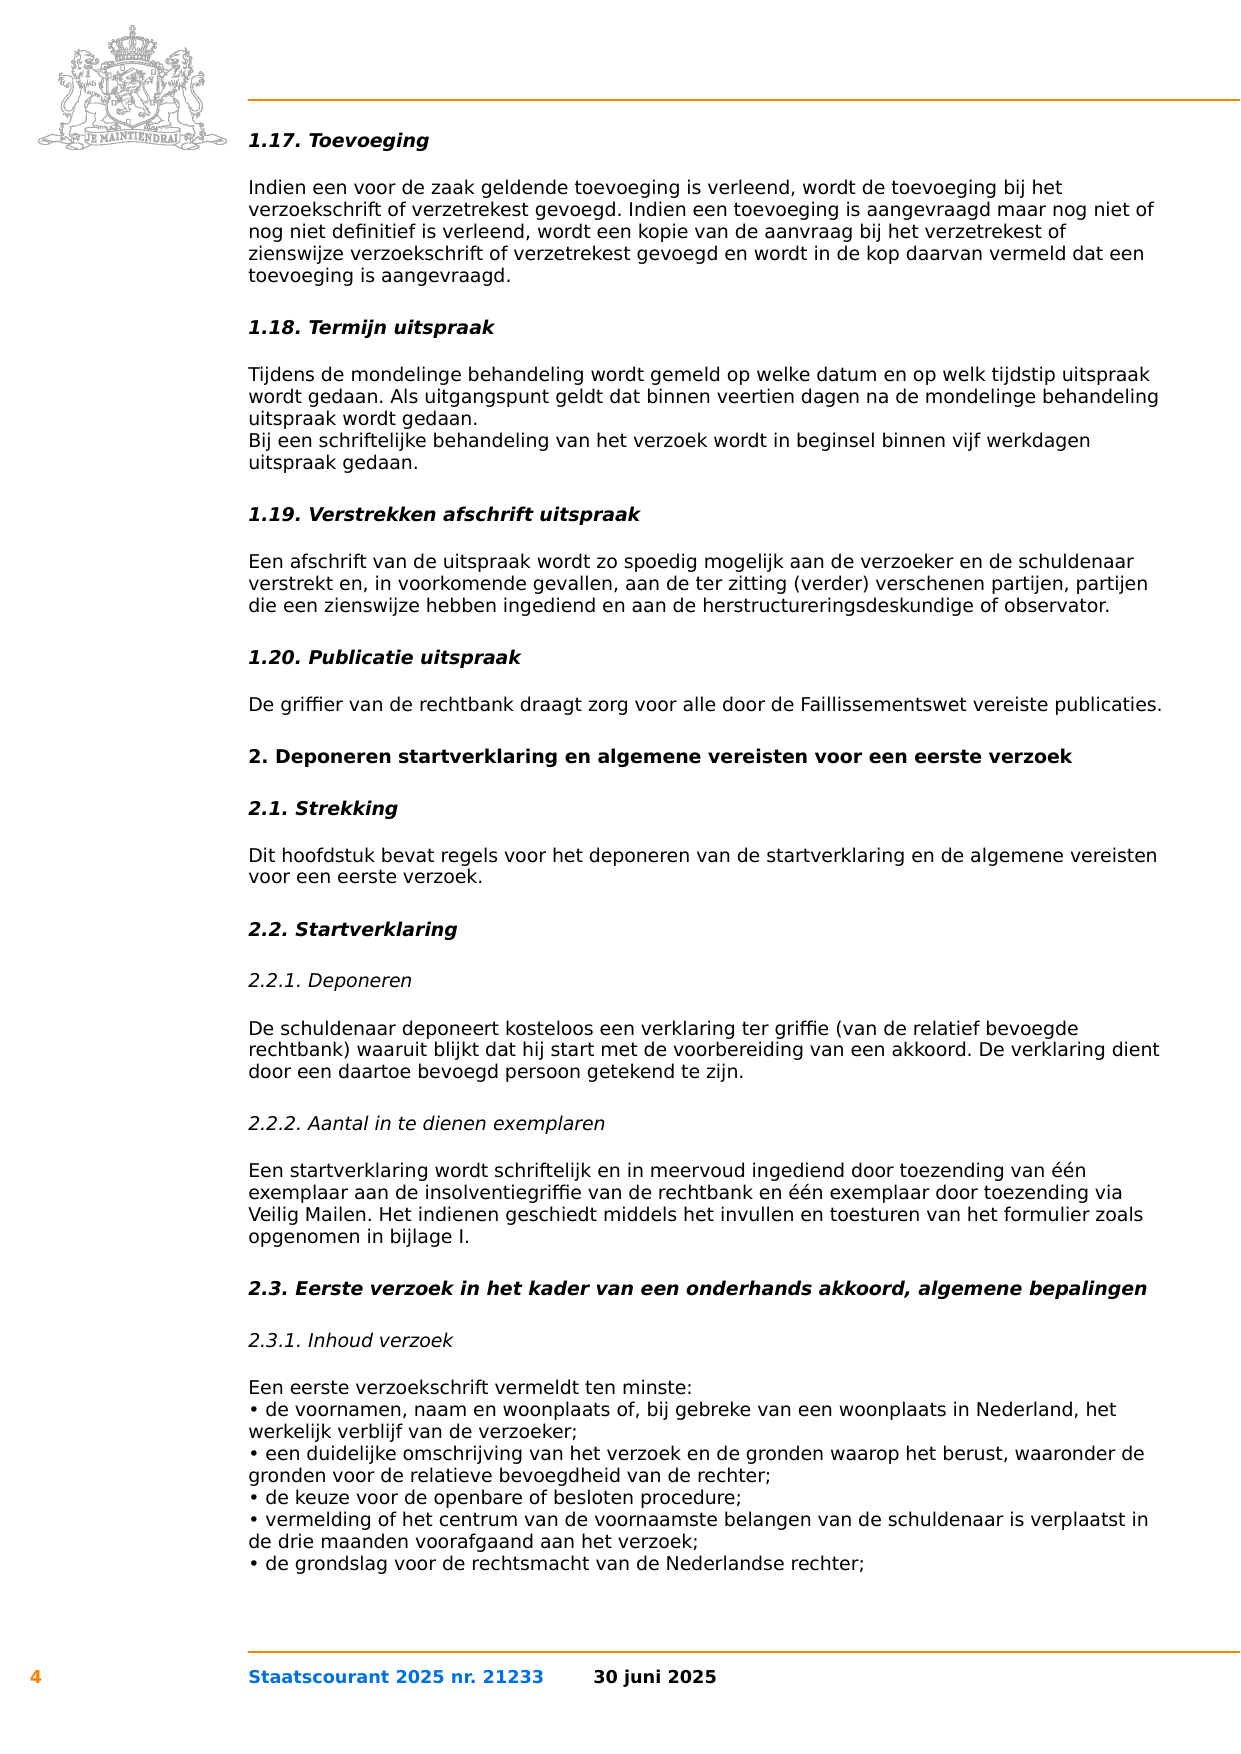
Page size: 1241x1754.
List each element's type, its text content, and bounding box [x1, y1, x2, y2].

subtitle 2.2.1. Deponeren [248, 970, 1163, 992]
subtitle 2. Deponeren startverklaring en algemene vereisten voor een eerste verzoek [248, 746, 1163, 767]
subtitle 1.19. Verstrekken afschrift uitspraak [248, 504, 1163, 526]
subtitle 2.3.1. Inhoud verzoek [248, 1330, 1163, 1352]
text • de voornamen, naam en woonplaats of, bij gebreke van een woonplaats in Nederland, het werkelijk verblijf van de verzoeker; [248, 1399, 1163, 1443]
text • de keuze voor de openbare of besloten procedure; [248, 1487, 1163, 1509]
subtitle 2.1. Strekking [248, 797, 1163, 819]
subtitle 1.17. Toevoeging [248, 130, 1163, 152]
text De griffier van de rechtbank draagt zorg voor alle door de Faillissementswet vereiste publicaties. [248, 693, 1163, 716]
text De schuldenaar deponeert kosteloos een verklaring ter griffie (van de relatief bevoegde rechtbank) waaruit blijkt dat hij start met de voorbereiding van een akkoord. De verklaring dient door een daartoe bevoegd persoon getekend te zijn. [248, 1017, 1163, 1083]
text Een eerste verzoekschrift vermeldt ten minste: [248, 1377, 1163, 1399]
text • een duidelijke omschrijving van het verzoek en de gronden waarop het berust, waaronder de gronden voor de relatieve bevoegdheid van de rechter; [248, 1443, 1163, 1487]
subtitle 1.20. Publicatie uitspraak [248, 647, 1163, 668]
text Indien een voor de zaak geldende toevoeging is verleend, wordt de toevoeging bij het verzoekschrift of verzetrekest gevoegd. Indien een toevoeging is aangevraagd maar nog niet of nog niet definitief is verleend, wordt een kopie van de aanvraag bij het verzetrekest of zienswijze verzoekschrift of verzetrekest gevoegd en wordt in de kop daarvan vermeld dat een toevoeging is aangevraagd. [248, 177, 1163, 287]
text • de grondslag voor de rechtsmacht van de Nederlandse rechter; [248, 1553, 1163, 1575]
text Een afschrift van de uitspraak wordt zo spoedig mogelijk aan de verzoeker en de schuldenaar verstrekt en, in voorkomende gevallen, aan de ter zitting (verder) verschenen partijen, partijen die een zienswijze hebben ingediend en aan de herstructureringsdeskundige of observator. [248, 551, 1163, 617]
subtitle 2.2.2. Aantal in te dienen exemplaren [248, 1113, 1163, 1135]
text Tijdens de mondelinge behandeling wordt gemeld op welke datum en op welk tijdstip uitspraak wordt gedaan. Als uitgangspunt geldt dat binnen veertien dagen na de mondelinge behandeling uitspraak wordt gedaan. [248, 364, 1163, 430]
text • vermelding of het centrum van de voornaamste belangen van de schuldenaar is verplaatst in de drie maanden voorafgaand aan het verzoek; [248, 1509, 1163, 1553]
text Een startverklaring wordt schriftelijk en in meervoud ingediend door toezending van één exemplaar aan de insolventiegriffie van de rechtbank en één exemplaar door toezending via Veilig Mailen. Het indienen geschiedt middels het invullen en toesturen van het formulier zoals opgenomen in bijlage I. [248, 1160, 1163, 1248]
subtitle 1.18. Termijn uitspraak [248, 317, 1163, 339]
subtitle 2.2. Startverklaring [248, 918, 1163, 940]
subtitle 2.3. Eerste verzoek in het kader van een onderhands akkoord, algemene bepalingen [248, 1278, 1163, 1300]
text Dit hoofdstuk bevat regels voor het deponeren van de startverklaring en de algemene vereisten voor een eerste verzoek. [248, 844, 1163, 888]
picture [38, 25, 227, 150]
text Bij een schriftelijke behandeling van het verzoek wordt in beginsel binnen vijf werkdagen uitspraak gedaan. [248, 430, 1163, 474]
